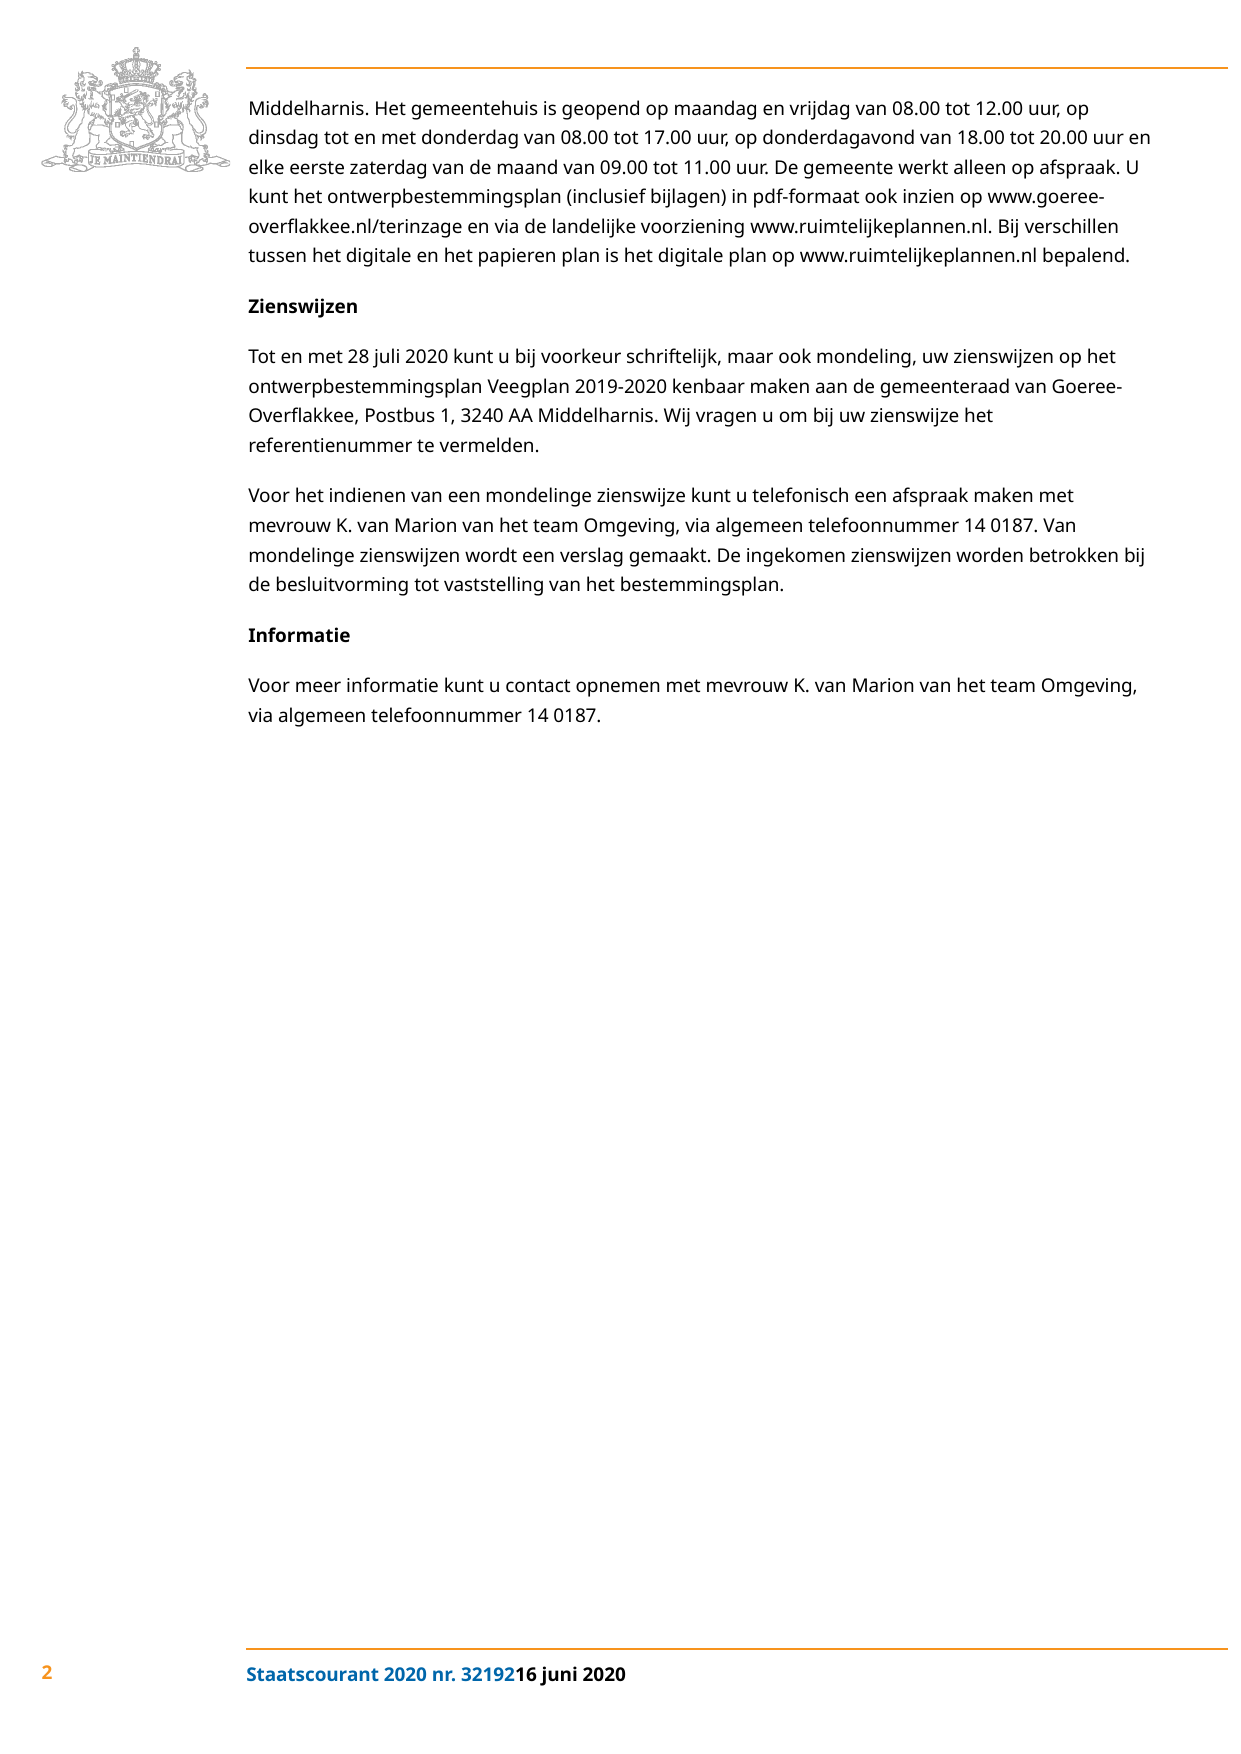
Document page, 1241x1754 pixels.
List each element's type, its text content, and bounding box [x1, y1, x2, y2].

text Informatie [248, 622, 1152, 648]
picture [41, 47, 231, 172]
text Middelharnis. Het gemeentehuis is geopend op maandag en vrijdag van 08.00 tot 12.00 uur, op dinsdag tot en met donderdag van 08.00 tot 17.00 uur, op donderdagavond van 18.00 tot 20.00 uur en elke eerste zaterdag van de maand van 09.00 tot 11.00 uur. De gemeente werkt alleen op afspraak. U kunt het ontwerpbestemmingsplan (inclusief bijlagen) in pdf-formaat ook inzien op www.goeree-overflakkee.nl/terinzage en via de landelijke voorziening www.ruimtelijkeplannen.nl. Bij verschillen tussen het digitale en het papieren plan is het digitale plan op www.ruimtelijkeplannen.nl bepalend. [248, 95, 1152, 268]
text Voor het indienen van een mondelinge zienswijze kunt u telefonisch een afspraak maken met mevrouw K. van Marion van het team Omgeving, via algemeen telefoonnummer 14 0187. Van mondelinge zienswijzen wordt een verslag gemaakt. De ingekomen zienswijzen worden betrokken bij de besluitvorming tot vaststelling van het bestemmingsplan. [248, 483, 1152, 597]
text Voor meer informatie kunt u contact opnemen met mevrouw K. van Marion van het team Omgeving, via algemeen telefoonnummer 14 0187. [248, 672, 1152, 728]
text Tot en met 28 juli 2020 kunt u bij voorkeur schriftelijk, maar ook mondeling, uw zienswijzen op het ontwerpbestemmingsplan Veegplan 2019-2020 kenbaar maken aan de gemeenteraad van Goeree-Overflakkee, Postbus 1, 3240 AA Middelharnis. Wij vragen u om bij uw zienswijze het referentienummer te vermelden. [248, 343, 1152, 458]
text Zienswijzen [248, 293, 1152, 319]
